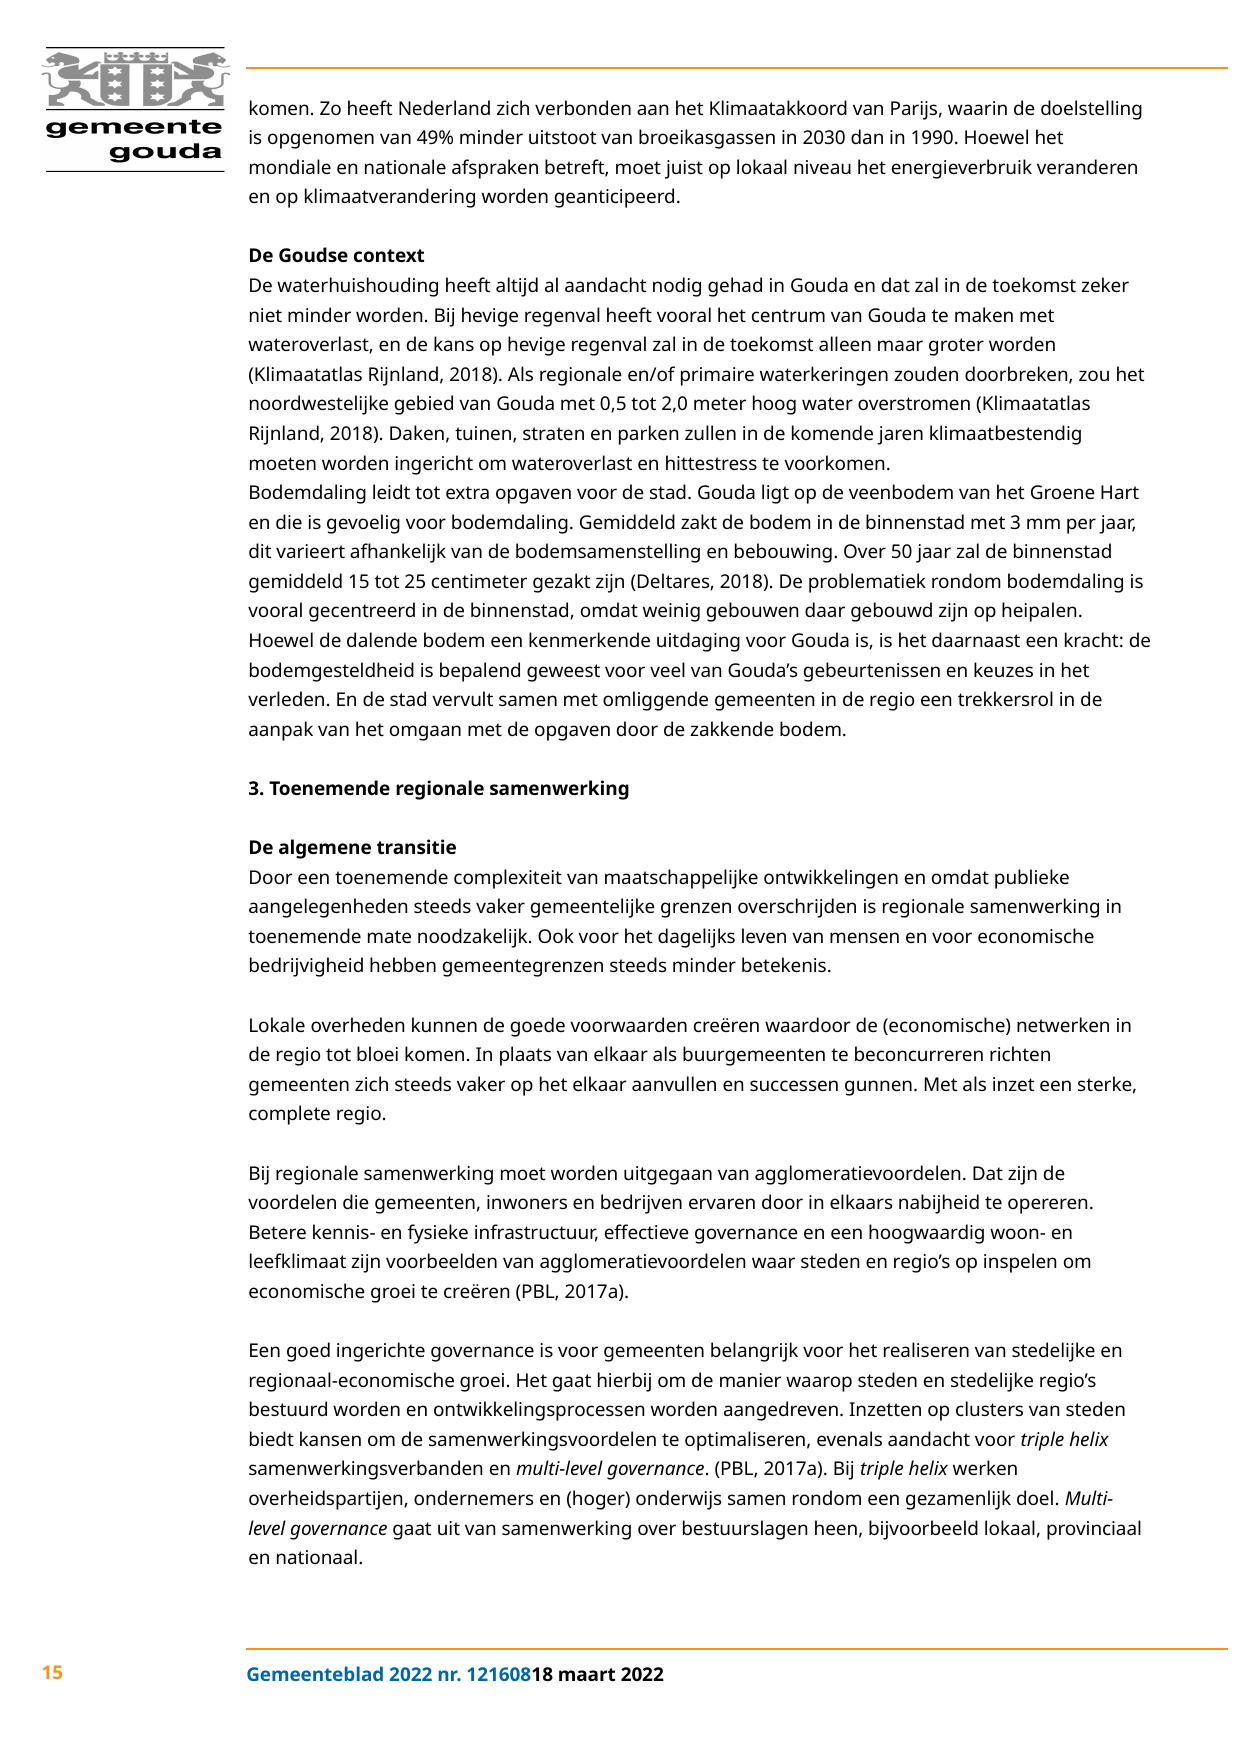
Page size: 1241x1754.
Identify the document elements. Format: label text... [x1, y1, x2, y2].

text De waterhuishouding heeft altijd al aandacht nodig gehad in Gouda en dat zal in de toekomst zeker niet minder worden. Bij hevige regenval heeft vooral het centrum van Gouda te maken met wateroverlast, en de kans op hevige regenval zal in de toekomst alleen maar groter worden (Klimaatatlas Rijnland, 2018). Als regionale en/of primaire waterkeringen zouden doorbreken, zou het noordwestelijke gebied van Gouda met 0,5 tot 2,0 meter hoog water overstromen (Klimaatatlas Rijnland, 2018). Daken, tuinen, straten en parken zullen in de komende jaren klimaatbestendig moeten worden ingericht om wateroverlast en hittestress te voorkomen. [248, 272, 1152, 476]
text De Goudse context [248, 243, 1152, 268]
text Een goed ingerichte governance is voor gemeenten belangrijk voor het realiseren van stedelijke en regionaal-economische groei. Het gaat hierbij om de manier waarop steden en stedelijke regio’s bestuurd worden en ontwikkelingsprocessen worden aangedreven. Inzetten op clusters van steden biedt kansen om de samenwerkingsvoordelen te optimaliseren, evenals aandacht voor triple helix samenwerkingsverbanden en multi-level governance. (PBL, 2017a). Bij triple helix werken overheidspartijen, ondernemers en (hoger) onderwijs samen rondom een gezamenlijk doel. Multi-level governance gaat uit van samenwerking over bestuurslagen heen, bijvoorbeeld lokaal, provinciaal en nationaal. [248, 1337, 1152, 1570]
text Lokale overheden kunnen de goede voorwaarden creëren waardoor de (economische) netwerken in de regio tot bloei komen. In plaats van elkaar als buurgemeenten te beconcurreren richten gemeenten zich steeds vaker op het elkaar aanvullen en successen gunnen. Met als inzet een sterke, complete regio. [248, 1012, 1152, 1126]
text Bodemdaling leidt tot extra opgaven voor de stad. Gouda ligt op de veenbodem van het Groene Hart en die is gevoelig voor bodemdaling. Gemiddeld zakt de bodem in de binnenstad met 3 mm per jaar, dit varieert afhankelijk van de bodemsamenstelling en bebouwing. Over 50 jaar zal de binnenstad gemiddeld 15 tot 25 centimeter gezakt zijn (Deltares, 2018). De problematiek rondom bodemdaling is vooral gecentreerd in de binnenstad, omdat weinig gebouwen daar gebouwd zijn op heipalen. Hoewel de dalende bodem een kenmerkende uitdaging voor Gouda is, is het daarnaast een kracht: de bodemgesteldheid is bepalend geweest voor veel van Gouda’s gebeurtenissen en keuzes in het verleden. En de stad vervult samen met omliggende gemeenten in de regio een trekkersrol in de aanpak van het omgaan met de opgaven door de zakkende bodem. [248, 479, 1152, 742]
text 3. Toenemende regionale samenwerking [248, 775, 1152, 801]
picture [41, 47, 231, 172]
text De algemene transitie [248, 834, 1152, 860]
text Bij regionale samenwerking moet worden uitgegaan van agglomeratievoordelen. Dat zijn de voordelen die gemeenten, inwoners en bedrijven ervaren door in elkaars nabijheid te opereren. Betere kennis- en fysieke infrastructuur, effectieve governance en een hoogwaardig woon- en leefklimaat zijn voorbeelden van agglomeratievoordelen waar steden en regio’s op inspelen om economische groei te creëren (PBL, 2017a). [248, 1160, 1152, 1304]
text Door een toenemende complexiteit van maatschappelijke ontwikkelingen en omdat publieke aangelegenheden steeds vaker gemeentelijke grenzen overschrijden is regionale samenwerking in toenemende mate noodzakelijk. Ook voor het dagelijks leven van mensen en voor economische bedrijvigheid hebben gemeentegrenzen steeds minder betekenis. [248, 864, 1152, 978]
text komen. Zo heeft Nederland zich verbonden aan het Klimaatakkoord van Parijs, waarin de doelstelling is opgenomen van 49% minder uitstoot van broeikasgassen in 2030 dan in 1990. Hoewel het mondiale en nationale afspraken betreft, moet juist op lokaal niveau het energieverbruik veranderen en op klimaatverandering worden geanticipeerd. [248, 95, 1152, 209]
